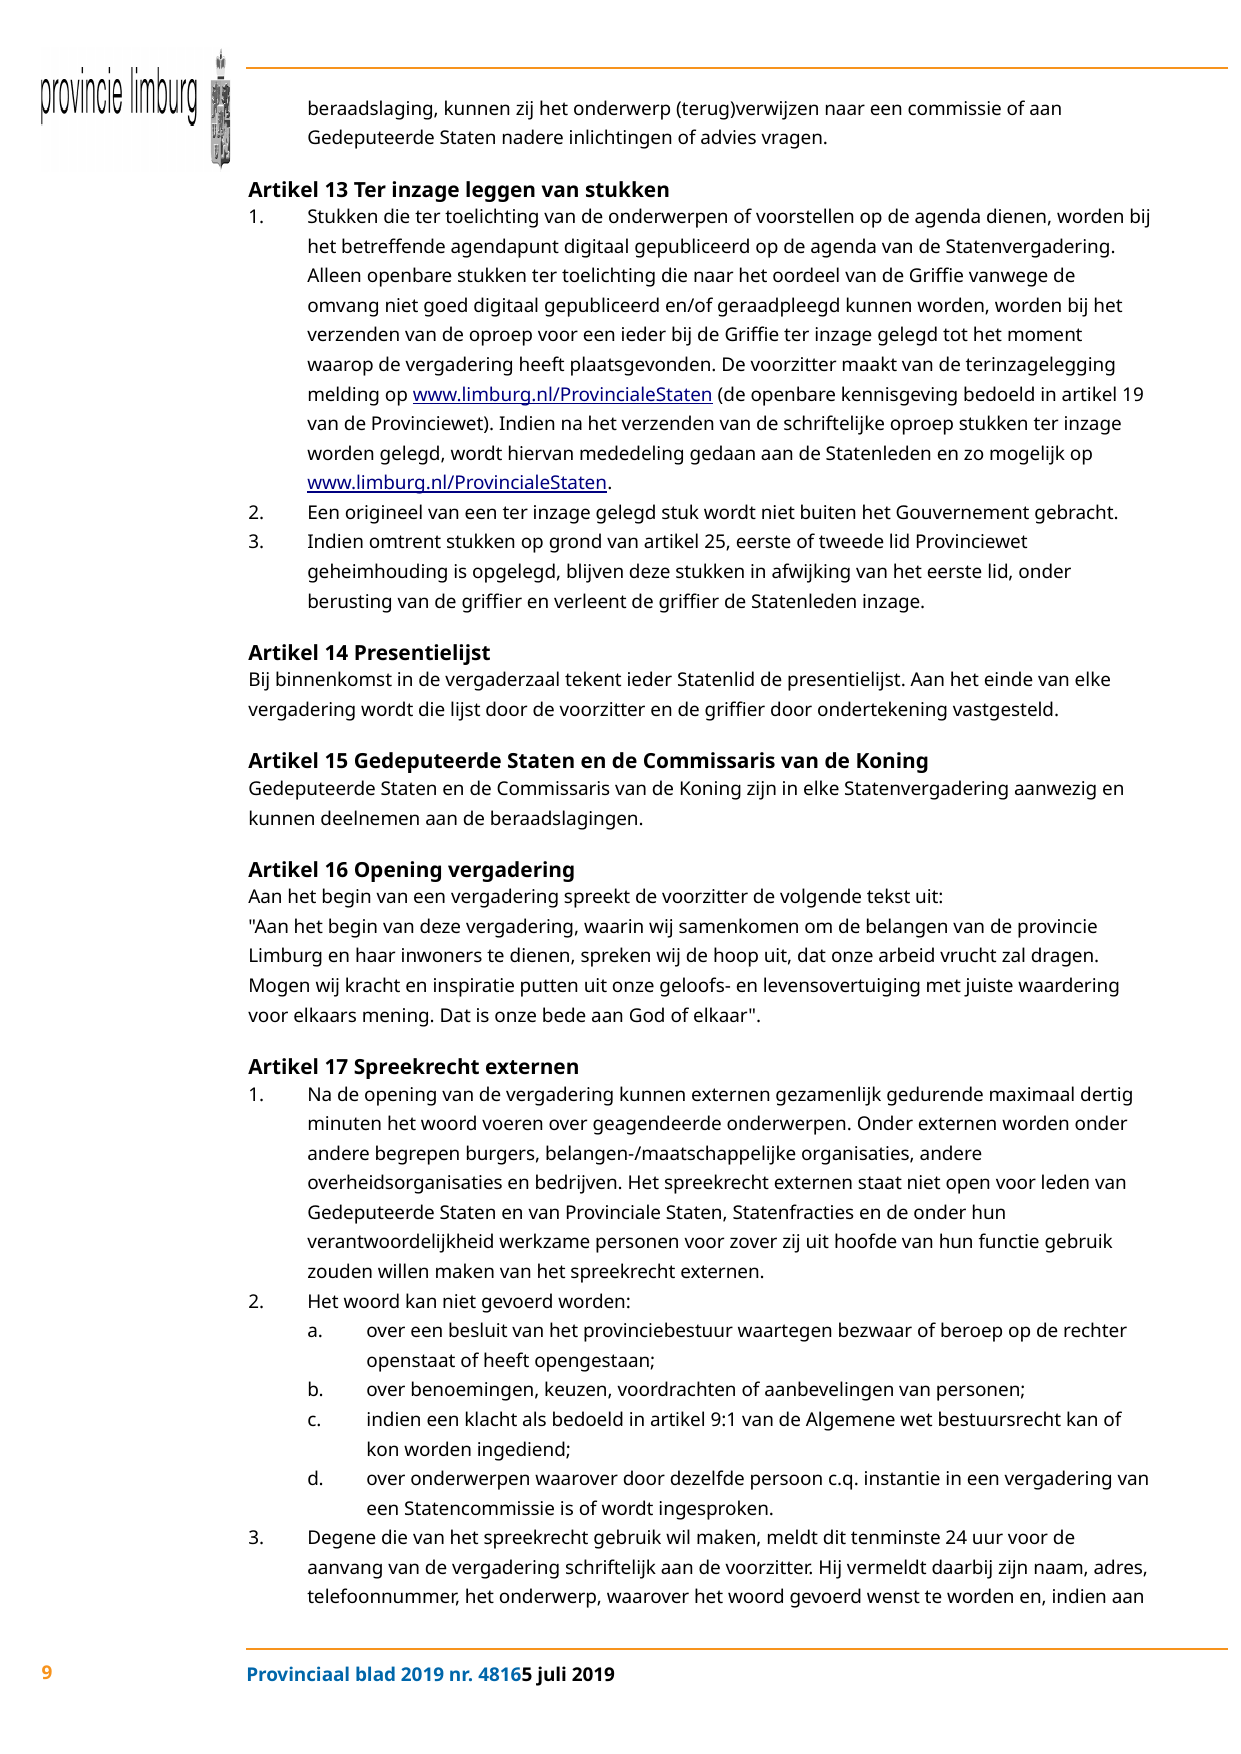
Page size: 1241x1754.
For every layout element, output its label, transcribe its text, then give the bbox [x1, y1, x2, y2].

text Artikel 13 Ter inzage leggen van stukken [248, 175, 1152, 203]
list Indien omtrent stukken op grond van artikel 25, eerste of tweede lid Provinciewet geheimhouding is opgelegd, blijven deze stukken in afwijking van het eerste lid, onder berusting van de griffier en verleent de griffier de Statenleden inzage. [248, 529, 1152, 613]
text "Aan het begin van deze vergadering, waarin wij samenkomen om de belangen van de provincie Limburg en haar inwoners te dienen, spreken wij de hoop uit, dat onze arbeid vrucht zal dragen. Mogen wij kracht en inspiratie putten uit onze geloofs- en levensovertuiging met juiste waardering voor elkaars mening. Dat is onze bede aan God of elkaar". [248, 913, 1152, 1028]
list Stukken die ter toelichting van de onderwerpen of voorstellen op de agenda dienen, worden bij het betreffende agendapunt digitaal gepubliceerd op de agenda van de Statenvergadering. Alleen openbare stukken ter toelichting die naar het oordeel van de Griffie vanwege de omvang niet goed digitaal gepubliceerd en/of geraadpleegd kunnen worden, worden bij het verzenden van de oproep voor een ieder bij de Griffie ter inzage gelegd tot het moment waarop de vergadering heeft plaatsgevonden. De voorzitter maakt van de terinzagelegging melding op www.limburg.nl/ProvincialeStaten (de openbare kennisgeving bedoeld in artikel 19 van de Provinciewet). Indien na het verzenden van de schriftelijke oproep stukken ter inzage worden gelegd, wordt hiervan mededeling gedaan aan de Statenleden en zo mogelijk op www.limburg.nl/ProvincialeStaten. [248, 203, 1152, 495]
list indien een klacht als bedoeld in artikel 9:1 van de Algemene wet bestuursrecht kan of kon worden ingediend; [307, 1406, 1152, 1461]
text Bij binnenkomst in de vergaderzaal tekent ieder Statenlid de presentielijst. Aan het einde van elke vergadering wordt die lijst door de voorzitter en de griffier door ondertekening vastgesteld. [248, 667, 1152, 722]
list Een origineel van een ter inzage gelegd stuk wordt niet buiten het Gouvernement gebracht. [248, 499, 1152, 525]
text Artikel 14 Presentielijst [248, 638, 1152, 667]
list beraadslaging, kunnen zij het onderwerp (terug)verwijzen naar een commissie of aan Gedeputeerde Staten nadere inlichtingen of advies vragen. [248, 95, 1152, 150]
list Na de opening van de vergadering kunnen externen gezamenlijk gedurende maximaal dertig minuten het woord voeren over geagendeerde onderwerpen. Onder externen worden onder andere begrepen burgers, belangen-/maatschappelijke organisaties, andere overheidsorganisaties en bedrijven. Het spreekrecht externen staat niet open voor leden van Gedeputeerde Staten en van Provinciale Staten, Statenfracties en de onder hun verantwoordelijkheid werkzame personen voor zover zij uit hoofde van hun functie gebruik zouden willen maken van het spreekrecht externen. [248, 1081, 1152, 1284]
list Degene die van het spreekrecht gebruik wil maken, meldt dit tenminste 24 uur voor de aanvang van de vergadering schriftelijk aan de voorzitter. Hij vermeldt daarbij zijn naam, adres, telefoonnummer, het onderwerp, waarover het woord gevoerd wenst te worden en, indien aan [248, 1524, 1152, 1609]
list Het woord kan niet gevoerd worden: [248, 1288, 1152, 1313]
text Gedeputeerde Staten en de Commissaris van de Koning zijn in elke Statenvergadering aanwezig en kunnen deelnemen aan de beraadslagingen. [248, 775, 1152, 830]
list over onderwerpen waarover door dezelfde persoon c.q. instantie in een vergadering van een Statencommissie is of wordt ingesproken. [307, 1465, 1152, 1521]
text Artikel 16 Opening vergadering [248, 855, 1152, 883]
list over benoemingen, keuzen, voordrachten of aanbevelingen van personen; [307, 1377, 1152, 1402]
text Artikel 17 Spreekrecht externen [248, 1052, 1152, 1081]
text Artikel 15 Gedeputeerde Staten en de Commissaris van de Koning [248, 747, 1152, 775]
list over een besluit van het provinciebestuur waartegen bezwaar of beroep op de rechter openstaat of heeft opengestaan; [307, 1317, 1152, 1373]
picture [41, 47, 231, 172]
text Aan het begin van een vergadering spreekt de voorzitter de volgende tekst uit: [248, 883, 1152, 909]
